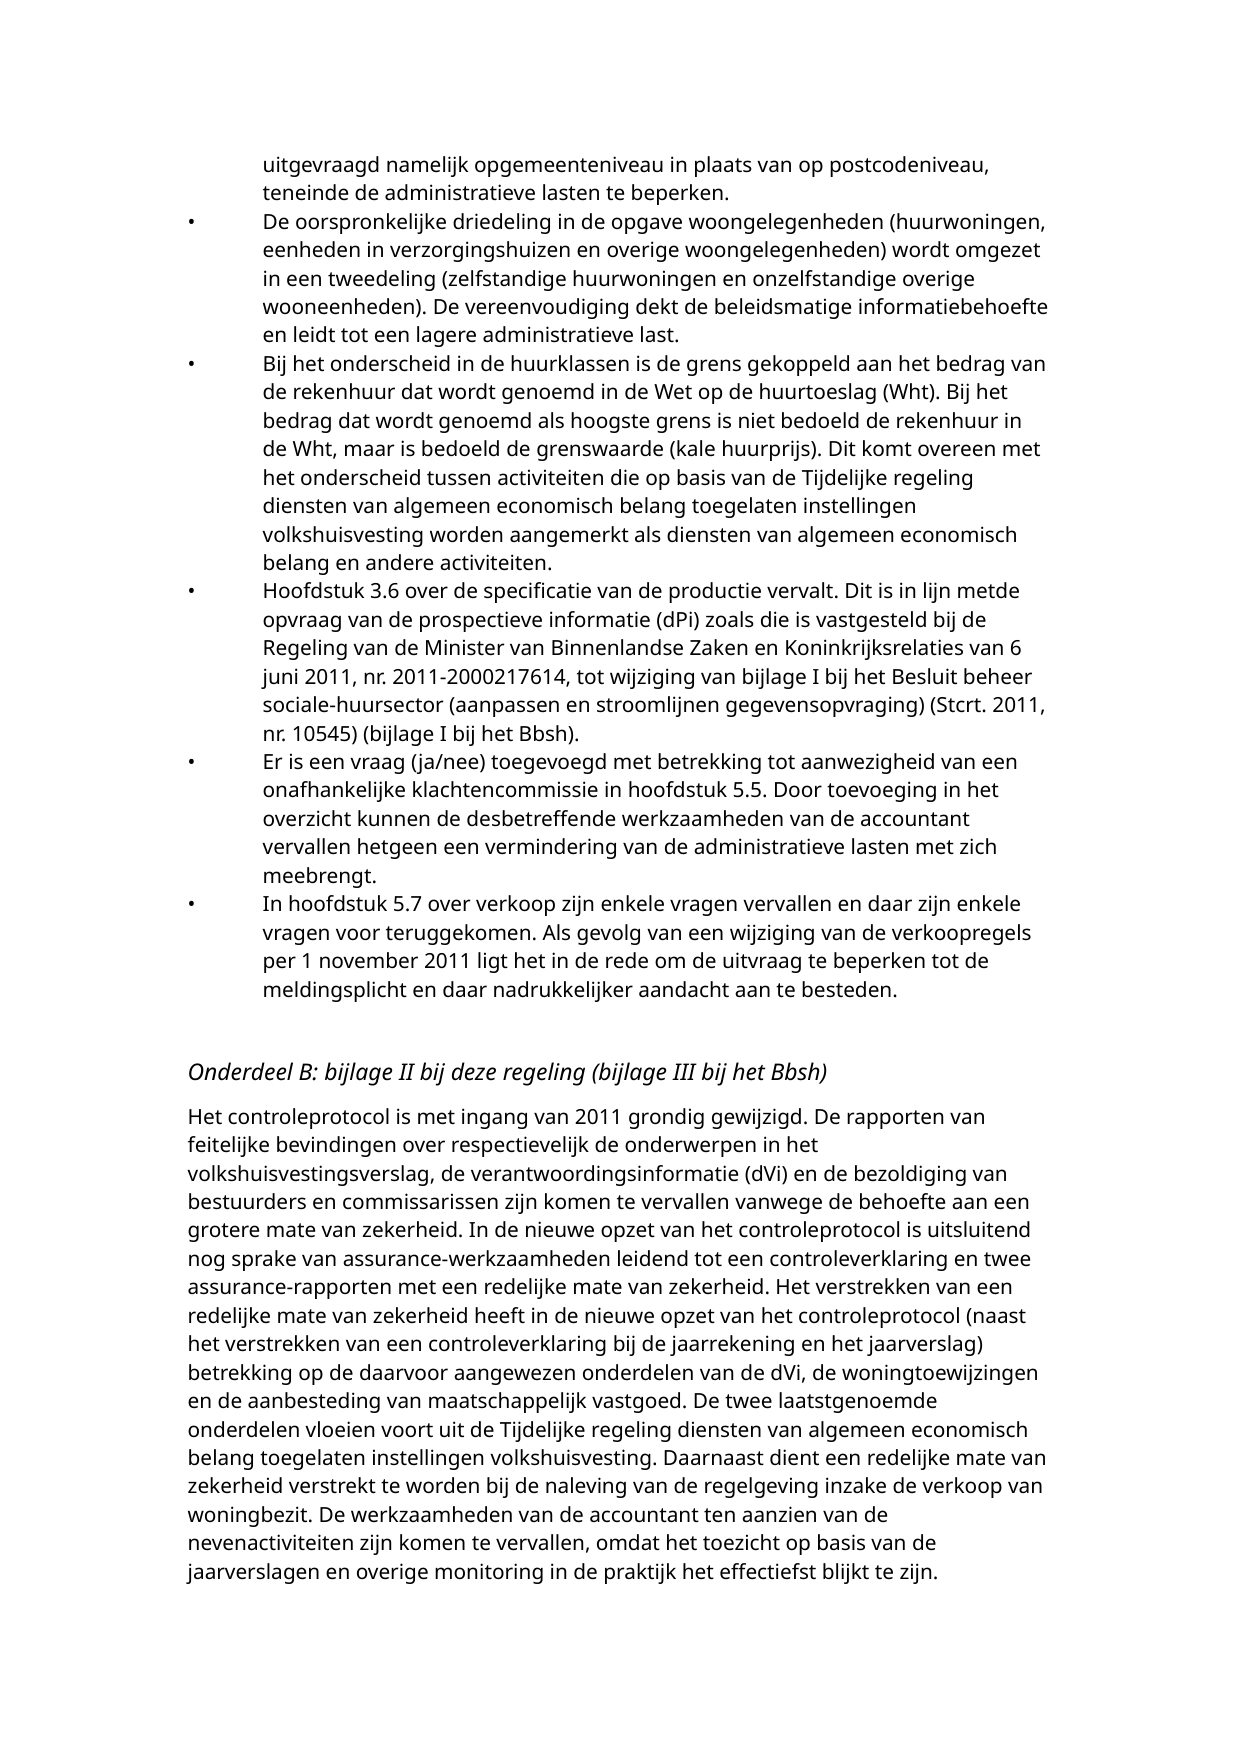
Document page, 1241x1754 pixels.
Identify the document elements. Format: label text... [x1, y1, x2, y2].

list Er is een vraag (ja/nee) toegevoegd met betrekking tot aanwezigheid van een onafhankelijke klachtencommissie in hoofdstuk 5.5. Door toevoeging in het overzicht kunnen de desbetreffende werkzaamheden van de accountant vervallen hetgeen een vermindering van de administratieve lasten met zich meebrengt. [187, 747, 1053, 889]
list Bij het onderscheid in de huurklassen is de grens gekoppeld aan het bedrag van de rekenhuur dat wordt genoemd in de Wet op de huurtoeslag (Wht). Bij het bedrag dat wordt genoemd als hoogste grens is niet bedoeld de rekenhuur in de Wht, maar is bedoeld de grenswaarde (kale huurprijs). Dit komt overeen met het onderscheid tussen activiteiten die op basis van de Tijdelijke regeling diensten van algemeen economisch belang toegelaten instellingen volkshuisvesting worden aangemerkt als diensten van algemeen economisch belang en andere activiteiten. [187, 349, 1053, 577]
subtitle Onderdeel B: bijlage II bij deze regeling (bijlage III bij het Bbsh) [187, 1056, 1053, 1087]
text Het controleprotocol is met ingang van 2011 grondig gewijzigd. De rapporten van feitelijke bevindingen over respectievelijk de onderwerpen in het volkshuisvestingsverslag, de verantwoordingsinformatie (dVi) en de bezoldiging van bestuurders en commissarissen zijn komen te vervallen vanwege de behoefte aan een grotere mate van zekerheid. In de nieuwe opzet van het controleprotocol is uitsluitend nog sprake van assurance-werkzaamheden leidend tot een controleverklaring en twee assurance-rapporten met een redelijke mate van zekerheid. Het verstrekken van een redelijke mate van zekerheid heeft in de nieuwe opzet van het controleprotocol (naast het verstrekken van een controleverklaring bij de jaarrekening en het jaarverslag) betrekking op de daarvoor aangewezen onderdelen van de dVi, de woningtoewijzingen en de aanbesteding van maatschappelijk vastgoed. De twee laatstgenoemde onderdelen vloeien voort uit de Tijdelijke regeling diensten van algemeen economisch belang toegelaten instellingen volkshuisvesting. Daarnaast dient een redelijke mate van zekerheid verstrekt te worden bij de naleving van de regelgeving inzake de verkoop van woningbezit. De werkzaamheden van de accountant ten aanzien van de nevenactiviteiten zijn komen te vervallen, omdat het toezicht op basis van de jaarverslagen en overige monitoring in de praktijk het effectiefst blijkt te zijn. [187, 1102, 1053, 1585]
list uitgevraagd namelijk opgemeenteniveau in plaats van op postcodeniveau, teneinde de administratieve lasten te beperken. [187, 150, 1053, 207]
list Hoofdstuk 3.6 over de specificatie van de productie vervalt. Dit is in lijn metde opvraag van de prospectieve informatie (dPi) zoals die is vastgesteld bij de Regeling van de Minister van Binnenlandse Zaken en Koninkrijksrelaties van 6 juni 2011, nr. 2011-2000217614, tot wijziging van bijlage I bij het Besluit beheer sociale-huursector (aanpassen en stroomlijnen gegevensopvraging) (Stcrt. 2011, nr. 10545) (bijlage I bij het Bbsh). [187, 577, 1053, 747]
list De oorspronkelijke driedeling in de opgave woongelegenheden (huurwoningen, eenheden in verzorgingshuizen en overige woongelegenheden) wordt omgezet in een tweedeling (zelfstandige huurwoningen en onzelfstandige overige wooneenheden). De vereenvoudiging dekt de beleidsmatige informatiebehoefte en leidt tot een lagere administratieve last. [187, 207, 1053, 349]
list In hoofdstuk 5.7 over verkoop zijn enkele vragen vervallen en daar zijn enkele vragen voor teruggekomen. Als gevolg van een wijziging van de verkoopregels per 1 november 2011 ligt het in de rede om de uitvraag te beperken tot de meldingsplicht en daar nadrukkelijker aandacht aan te besteden. [187, 889, 1053, 1003]
